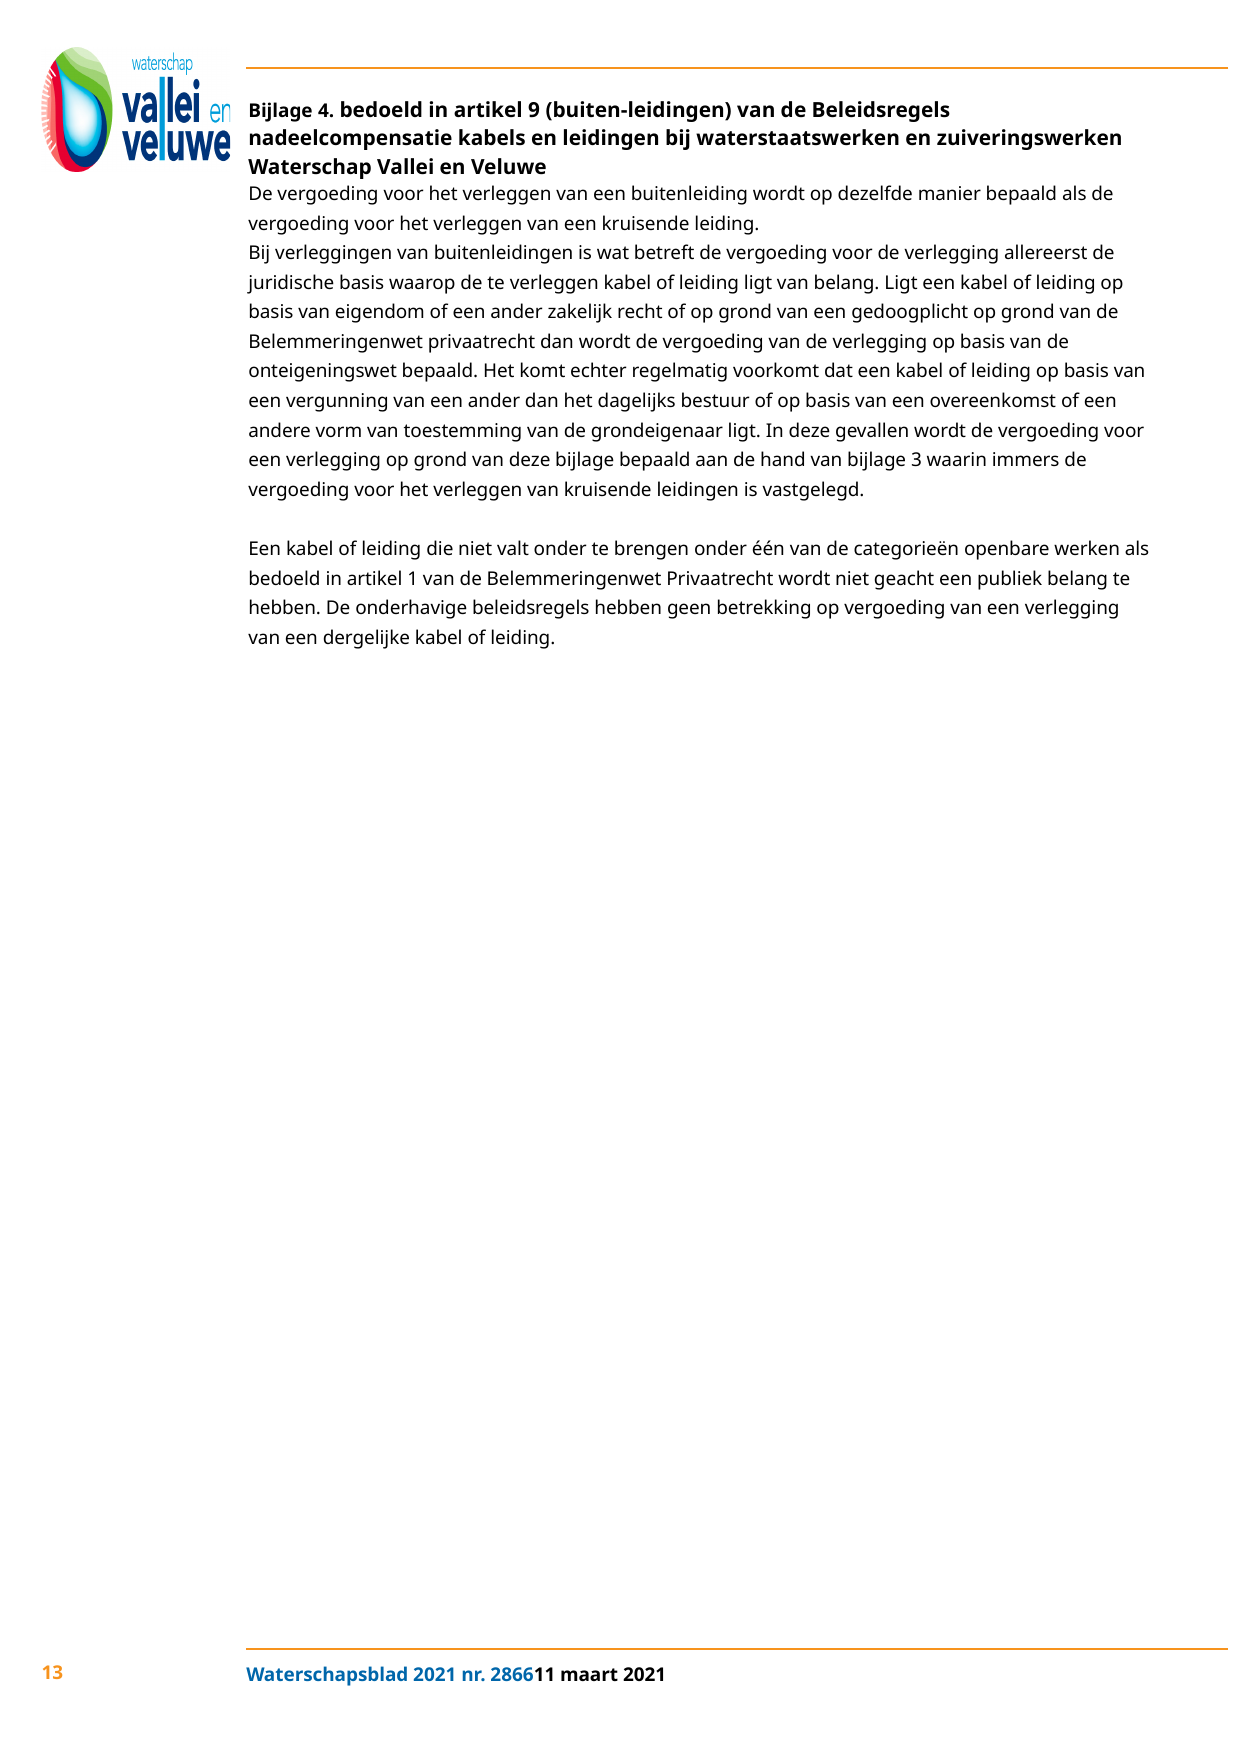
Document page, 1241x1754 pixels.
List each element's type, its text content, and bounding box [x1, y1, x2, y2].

text Een kabel of leiding die niet valt onder te brengen onder één van de categorieën openbare werken als bedoeld in artikel 1 van de Belemmeringenwet Privaatrecht wordt niet geacht een publiek belang te hebben. De onderhavige beleidsregels hebben geen betrekking op vergoeding van een verlegging van een dergelijke kabel of leiding. [248, 535, 1152, 650]
text De vergoeding voor het verleggen van een buitenleiding wordt op dezelfde manier bepaald als de vergoeding voor het verleggen van een kruisende leiding. [248, 180, 1152, 236]
text Bijlage 4. bedoeld in artikel 9 (buiten-leidingen) van de Beleidsregels nadeelcompensatie kabels en leidingen bij waterstaatswerken en zuiveringswerken Waterschap Vallei en Veluwe [248, 95, 1152, 180]
picture [41, 47, 231, 172]
text Bij verleggingen van buitenleidingen is wat betreft de vergoeding voor de verlegging allereerst de juridische basis waarop de te verleggen kabel of leiding ligt van belang. Ligt een kabel of leiding op basis van eigendom of een ander zakelijk recht of op grond van een gedoogplicht op grond van de Belemmeringenwet privaatrecht dan wordt de vergoeding van de verlegging op basis van de onteigeningswet bepaald. Het komt echter regelmatig voorkomt dat een kabel of leiding op basis van een vergunning van een ander dan het dagelijks bestuur of op basis van een overeenkomst of een andere vorm van toestemming van de grondeigenaar ligt. In deze gevallen wordt de vergoeding voor een verlegging op grond van deze bijlage bepaald aan de hand van bijlage 3 waarin immers de vergoeding voor het verleggen van kruisende leidingen is vastgelegd. [248, 239, 1152, 502]
